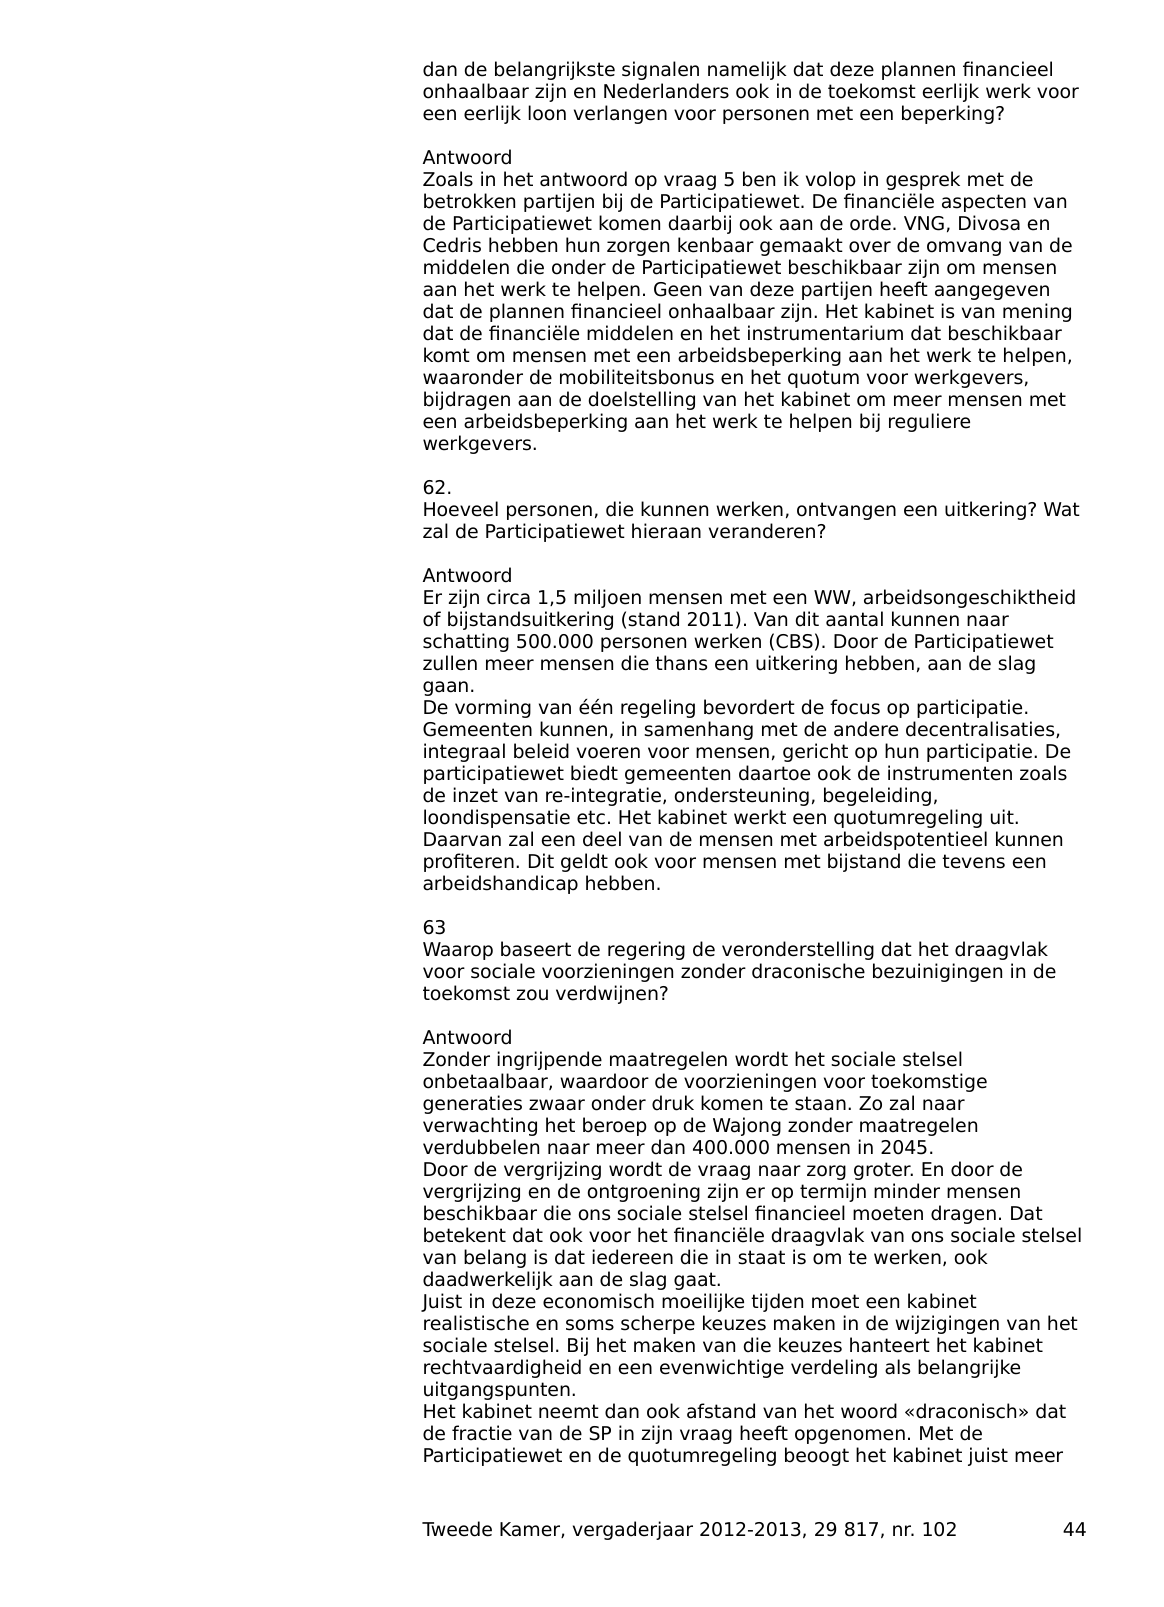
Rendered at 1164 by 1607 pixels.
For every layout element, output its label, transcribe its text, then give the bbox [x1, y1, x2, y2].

text Waarop baseert de regering de veronderstelling dat het draagvlak voor sociale voorzieningen zonder draconische bezuinigingen in de toekomst zou verdwijnen? [422, 939, 1087, 1005]
text dan de belangrijkste signalen namelijk dat deze plannen financieel onhaalbaar zijn en Nederlanders ook in de toekomst eerlijk werk voor een eerlijk loon verlangen voor personen met een beperking? [422, 59, 1087, 125]
text Zoals in het antwoord op vraag 5 ben ik volop in gesprek met de betrokken partijen bij de Participatiewet. De financiële aspecten van de Participatiewet komen daarbij ook aan de orde. VNG, Divosa en Cedris hebben hun zorgen kenbaar gemaakt over de omvang van de middelen die onder de Participatiewet beschikbaar zijn om mensen aan het werk te helpen. Geen van deze partijen heeft aangegeven dat de plannen financieel onhaalbaar zijn. Het kabinet is van mening dat de financiële middelen en het instrumentarium dat beschikbaar komt om mensen met een arbeidsbeperking aan het werk te helpen, waaronder de mobiliteitsbonus en het quotum voor werkgevers, bijdragen aan de doelstelling van het kabinet om meer mensen met een arbeidsbeperking aan het werk te helpen bij reguliere werkgevers. [422, 169, 1087, 455]
text 63 [422, 917, 1087, 939]
text Er zijn circa 1,5 miljoen mensen met een WW, arbeidsongeschiktheid of bijstandsuitkering (stand 2011). Van dit aantal kunnen naar schatting 500.000 personen werken (CBS). Door de Participatiewet zullen meer mensen die thans een uitkering hebben, aan de slag gaan. [422, 587, 1087, 697]
text Door de vergrijzing wordt de vraag naar zorg groter. En door de vergrijzing en de ontgroening zijn er op termijn minder mensen beschikbaar die ons sociale stelsel financieel moeten dragen. Dat betekent dat ook voor het financiële draagvlak van ons sociale stelsel van belang is dat iedereen die in staat is om te werken, ook daadwerkelijk aan de slag gaat. [422, 1159, 1087, 1291]
text Juist in deze economisch moeilijke tijden moet een kabinet realistische en soms scherpe keuzes maken in de wijzigingen van het sociale stelsel. Bij het maken van die keuzes hanteert het kabinet rechtvaardigheid en een evenwichtige verdeling als belangrijke uitgangspunten. [422, 1291, 1087, 1401]
text Antwoord [422, 147, 1087, 169]
text Het kabinet neemt dan ook afstand van het woord «draconisch» dat de fractie van de SP in zijn vraag heeft opgenomen. Met de Participatiewet en de quotumregeling beoogt het kabinet juist meer [422, 1401, 1087, 1467]
text Antwoord [422, 1027, 1087, 1049]
text Zonder ingrijpende maatregelen wordt het sociale stelsel onbetaalbaar, waardoor de voorzieningen voor toekomstige generaties zwaar onder druk komen te staan. Zo zal naar verwachting het beroep op de Wajong zonder maatregelen verdubbelen naar meer dan 400.000 mensen in 2045. [422, 1049, 1087, 1159]
text 62. [422, 477, 1087, 499]
text De vorming van één regeling bevordert de focus op participatie. Gemeenten kunnen, in samenhang met de andere decentralisaties, integraal beleid voeren voor mensen, gericht op hun participatie. De participatiewet biedt gemeenten daartoe ook de instrumenten zoals de inzet van re-integratie, ondersteuning, begeleiding, loondispensatie etc. Het kabinet werkt een quotumregeling uit. Daarvan zal een deel van de mensen met arbeidspotentieel kunnen profiteren. Dit geldt ook voor mensen met bijstand die tevens een arbeidshandicap hebben. [422, 697, 1087, 895]
text Antwoord [422, 565, 1087, 587]
text Hoeveel personen, die kunnen werken, ontvangen een uitkering? Wat zal de Participatiewet hieraan veranderen? [422, 499, 1087, 543]
